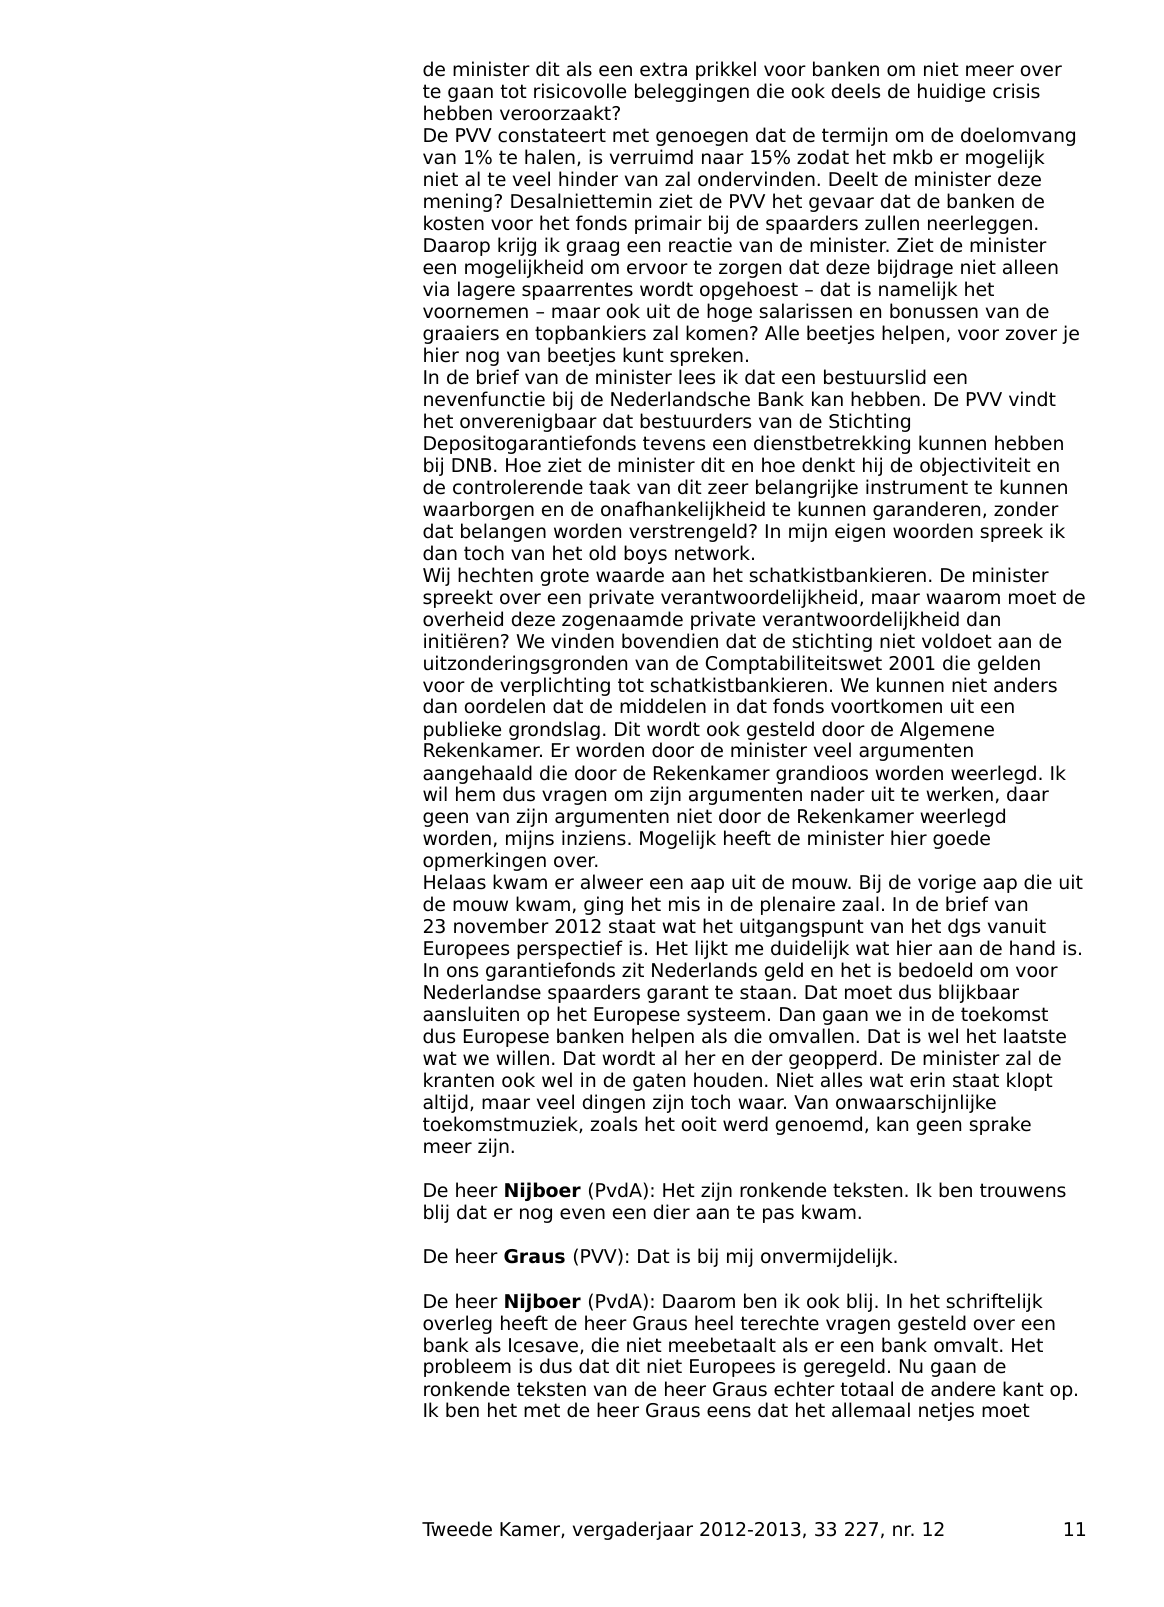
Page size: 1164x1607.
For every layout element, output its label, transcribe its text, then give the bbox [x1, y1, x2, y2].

text De PVV constateert met genoegen dat de termijn om de doelomvang van 1% te halen, is verruimd naar 15% zodat het mkb er mogelijk niet al te veel hinder van zal ondervinden. Deelt de minister deze mening? Desalniettemin ziet de PVV het gevaar dat de banken de kosten voor het fonds primair bij de spaarders zullen neerleggen. Daarop krijg ik graag een reactie van de minister. Ziet de minister een mogelijkheid om ervoor te zorgen dat deze bijdrage niet alleen via lagere spaarrentes wordt opgehoest – dat is namelijk het voornemen – maar ook uit de hoge salarissen en bonussen van de graaiers en topbankiers zal komen? Alle beetjes helpen, voor zover je hier nog van beetjes kunt spreken. [422, 125, 1087, 367]
text De heer Nijboer (PvdA): Daarom ben ik ook blij. In het schriftelijk overleg heeft de heer Graus heel terechte vragen gesteld over een bank als Icesave, die niet meebetaalt als er een bank omvalt. Het probleem is dus dat dit niet Europees is geregeld. Nu gaan de ronkende teksten van de heer Graus echter totaal de andere kant op. Ik ben het met de heer Graus eens dat het allemaal netjes moet [422, 1291, 1087, 1422]
text Wij hechten grote waarde aan het schatkistbankieren. De minister spreekt over een private verantwoordelijkheid, maar waarom moet de overheid deze zogenaamde private verantwoordelijkheid dan initiëren? We vinden bovendien dat de stichting niet voldoet aan de uitzonderingsgronden van de Comptabiliteitswet 2001 die gelden voor de verplichting tot schatkistbankieren. We kunnen niet anders dan oordelen dat de middelen in dat fonds voortkomen uit een publieke grondslag. Dit wordt ook gesteld door de Algemene Rekenkamer. Er worden door de minister veel argumenten aangehaald die door de Rekenkamer grandioos worden weerlegd. Ik wil hem dus vragen om zijn argumenten nader uit te werken, daar geen van zijn argumenten niet door de Rekenkamer weerlegd worden, mijns inziens. Mogelijk heeft de minister hier goede opmerkingen over. [422, 564, 1087, 872]
text De heer Nijboer (PvdA): Het zijn ronkende teksten. Ik ben trouwens blij dat er nog even een dier aan te pas kwam. [422, 1180, 1087, 1224]
text Helaas kwam er alweer een aap uit de mouw. Bij de vorige aap die uit de mouw kwam, ging het mis in de plenaire zaal. In de brief van 23 november 2012 staat wat het uitgangspunt van het dgs vanuit Europees perspectief is. Het lijkt me duidelijk wat hier aan de hand is. In ons garantiefonds zit Nederlands geld en het is bedoeld om voor Nederlandse spaarders garant te staan. Dat moet dus blijkbaar aansluiten op het Europese systeem. Dan gaan we in de toekomst dus Europese banken helpen als die omvallen. Dat is wel het laatste wat we willen. Dat wordt al her en der geopperd. De minister zal de kranten ook wel in de gaten houden. Niet alles wat erin staat klopt altijd, maar veel dingen zijn toch waar. Van onwaarschijnlijke toekomstmuziek, zoals het ooit werd genoemd, kan geen sprake meer zijn. [422, 872, 1087, 1158]
text De heer Graus (PVV): Dat is bij mij onvermijdelijk. [422, 1246, 1087, 1268]
text In de brief van de minister lees ik dat een bestuurslid een nevenfunctie bij de Nederlandsche Bank kan hebben. De PVV vindt het onverenigbaar dat bestuurders van de Stichting Depositogarantiefonds tevens een dienstbetrekking kunnen hebben bij DNB. Hoe ziet de minister dit en hoe denkt hij de objectiviteit en de controlerende taak van dit zeer belangrijke instrument te kunnen waarborgen en de onafhankelijkheid te kunnen garanderen, zonder dat belangen worden verstrengeld? In mijn eigen woorden spreek ik dan toch van het old boys network. [422, 367, 1087, 564]
text de minister dit als een extra prikkel voor banken om niet meer over te gaan tot risicovolle beleggingen die ook deels de huidige crisis hebben veroorzaakt? [422, 59, 1087, 125]
